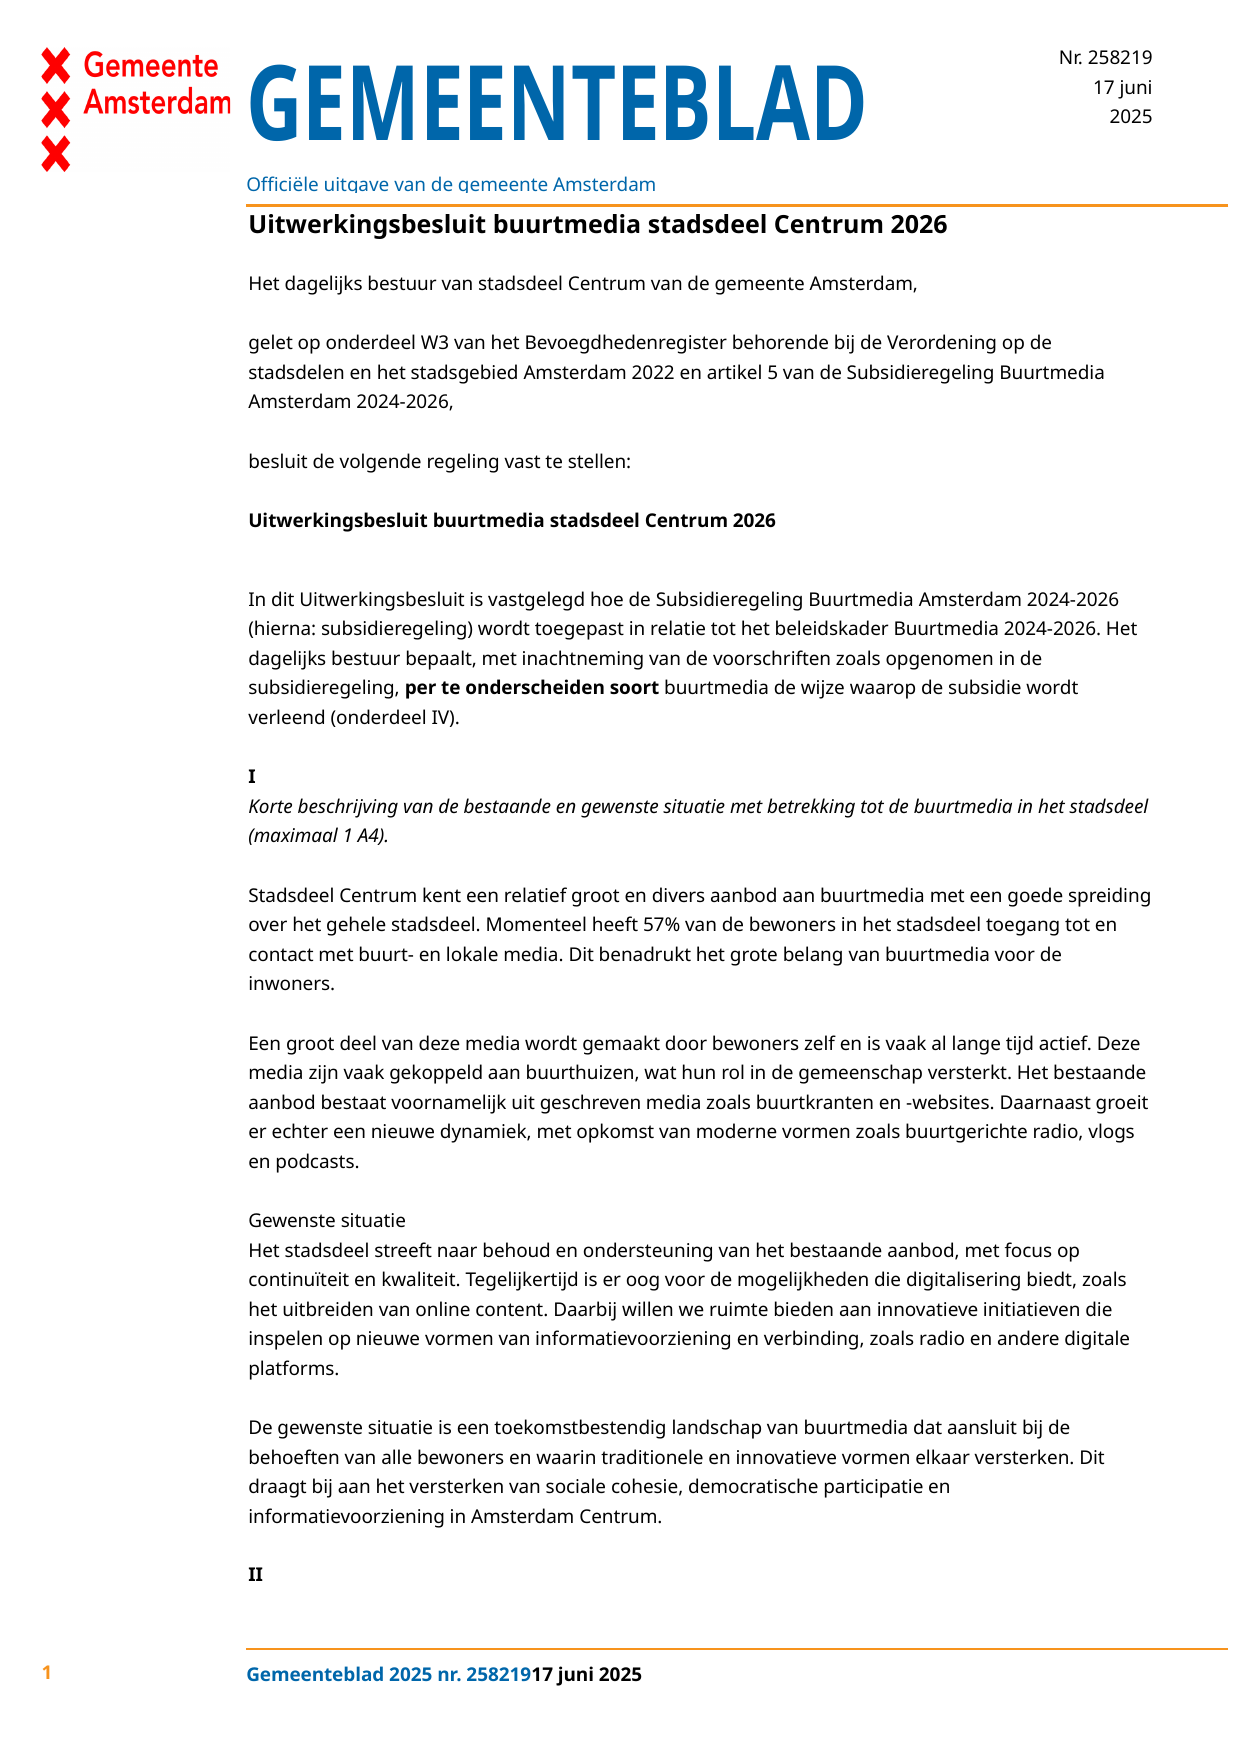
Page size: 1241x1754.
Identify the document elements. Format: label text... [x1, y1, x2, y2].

picture [41, 47, 231, 172]
text Uitwerkingsbesluit buurtmedia stadsdeel Centrum 2026 [248, 207, 1152, 241]
text Het dagelijks bestuur van stadsdeel Centrum van de gemeente Amsterdam, [248, 270, 1152, 296]
text besluit de volgende regeling vast te stellen: [248, 448, 1152, 473]
text In dit Uitwerkingsbesluit is vastgelegd hoe de Subsidieregeling Buurtmedia Amsterdam 2024-2026 (hierna: subsidieregeling) wordt toegepast in relatie tot het beleidskader Buurtmedia 2024-2026. Het dagelijks bestuur bepaalt, met inachtneming van de voorschriften zoals opgenomen in de subsidieregeling, per te onderscheiden soort buurtmedia de wijze waarop de subsidie wordt verleend (onderdeel IV). [248, 586, 1152, 730]
text Uitwerkingsbesluit buurtmedia stadsdeel Centrum 2026 [248, 507, 1152, 533]
text I [248, 763, 1152, 789]
text gelet op onderdeel W3 van het Bevoegdhedenregister behorende bij de Verordening op de stadsdelen en het stadsgebied Amsterdam 2022 en artikel 5 van de Subsidieregeling Buurtmedia Amsterdam 2024-2026, [248, 329, 1152, 414]
table_header Korte beschrijving van de bestaande en gewenste situatie met betrekking tot de buurtmedia in het stadsdeel (maximaal 1 A4). Stadsdeel Centrum kent een relatief groot en divers aanbod aan buurtmedia met een goede spreiding over het gehele stadsdeel. Momenteel heeft 57% van de bewoners in het stadsdeel toegang tot en contact met buurt- en lokale media. Dit benadrukt het grote belang van buurtmedia voor de inwoners. Een groot deel van deze media wordt gemaakt door bewoners zelf en is vaak al lange tijd actief. Deze media zijn vaak gekoppeld aan buurthuizen, wat hun rol in de gemeenschap versterkt. Het bestaande aanbod bestaat voornamelijk uit geschreven media zoals buurtkranten en -websites. Daarnaast groeit er echter een nieuwe dynamiek, met opkomst van moderne vormen zoals buurtgerichte radio, vlogs en podcasts. Gewenste situatie Het stadsdeel streeft naar behoud en ondersteuning van het bestaande aanbod, met focus op continuïteit en kwaliteit. Tegelijkertijd is er oog voor de mogelijkheden die digitalisering biedt, zoals het uitbreiden van online content. Daarbij willen we ruimte bieden aan innovatieve initiatieven die inspelen op nieuwe vormen van informatievoorziening en verbinding, zoals radio en andere digitale platforms. De gewenste situatie is een toekomstbestendig landschap van buurtmedia dat aansluit bij de behoeften van alle bewoners en waarin traditionele en innovatieve vormen elkaar versterken. Dit draagt bij aan het versterken van sociale cohesie, democratische participatie en informatievoorziening in Amsterdam Centrum. [248, 793, 1152, 1529]
text II [248, 1562, 1152, 1587]
